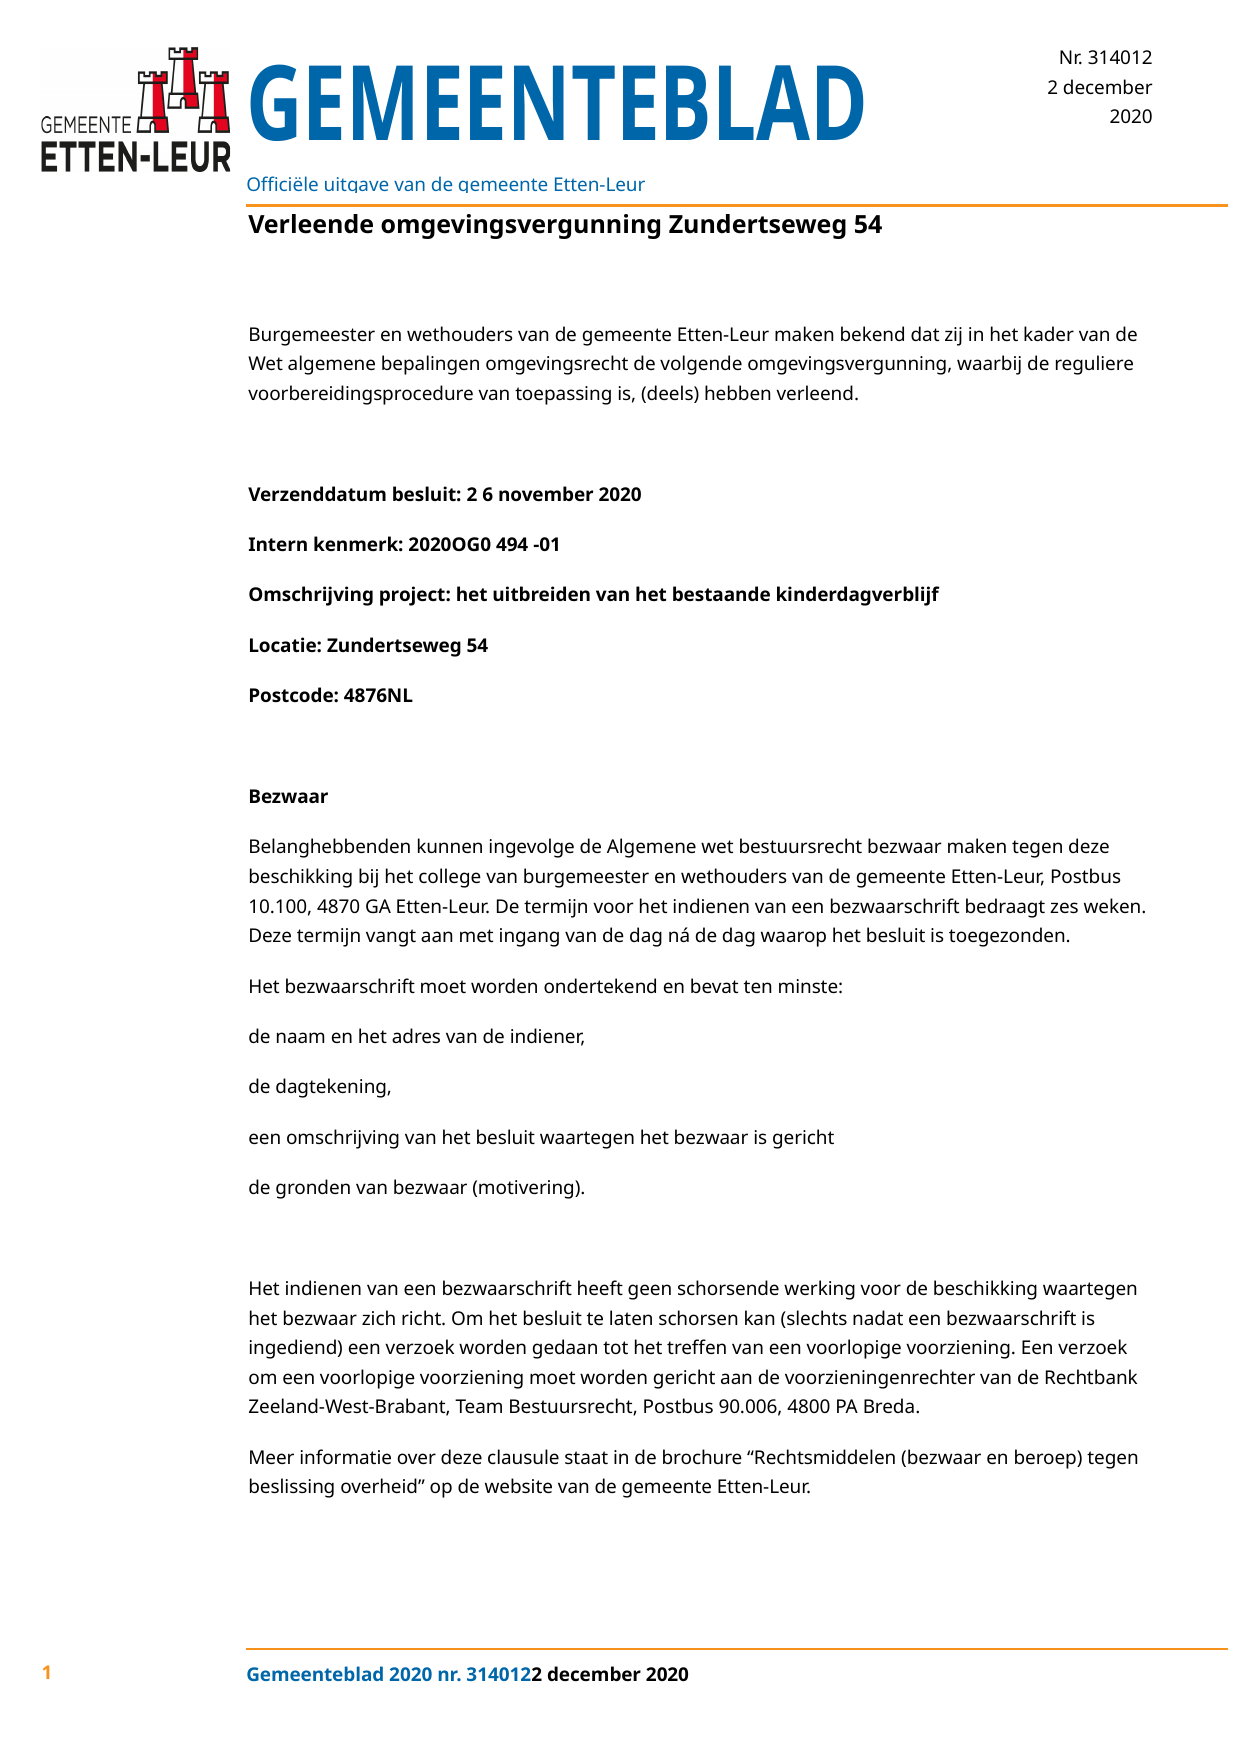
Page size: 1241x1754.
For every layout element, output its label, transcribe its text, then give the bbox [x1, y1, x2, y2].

text Het indienen van een bezwaarschrift heeft geen schorsende werking voor de beschikking waartegen het bezwaar zich richt. Om het besluit te laten schorsen kan (slechts nadat een bezwaarschrift is ingediend) een verzoek worden gedaan tot het treffen van een voorlopige voorziening. Een verzoek om een voorlopige voorziening moet worden gericht aan de voorzieningenrechter van de Rechtbank Zeeland-West-Brabant, Team Bestuursrecht, Postbus 90.006, 4800 PA Breda. [248, 1275, 1152, 1419]
text Locatie: Zundertseweg 54 [248, 632, 1152, 658]
text de gronden van bezwaar (motivering). [248, 1174, 1152, 1200]
text Belanghebbenden kunnen ingevolge de Algemene wet bestuursrecht bezwaar maken tegen deze beschikking bij het college van burgemeester en wethouders van de gemeente Etten-Leur, Postbus 10.100, 4870 GA Etten-Leur. De termijn voor het indienen van een bezwaarschrift bedraagt zes weken. Deze termijn vangt aan met ingang van de dag ná de dag waarop het besluit is toegezonden. [248, 834, 1152, 948]
text de dagtekening, [248, 1074, 1152, 1099]
text Intern kenmerk: 2020OG0 494 -01 [248, 531, 1152, 557]
text Het bezwaarschrift moet worden ondertekend en bevat ten minste: [248, 973, 1152, 998]
text Verleende omgevingsvergunning Zundertseweg 54 [248, 207, 1152, 241]
text een omschrijving van het besluit waartegen het bezwaar is gericht [248, 1124, 1152, 1150]
text Postcode: 4876NL [248, 682, 1152, 708]
text Burgemeester en wethouders van de gemeente Etten-Leur maken bekend dat zij in het kader van de Wet algemene bepalingen omgevingsrecht de volgende omgevingsvergunning, waarbij de reguliere voorbereidingsprocedure van toepassing is, (deels) hebben verleend. [248, 321, 1152, 406]
text de naam en het adres van de indiener, [248, 1023, 1152, 1049]
text Meer informatie over deze clausule staat in de brochure “Rechtsmiddelen (bezwaar en beroep) tegen beslissing overheid” op de website van de gemeente Etten-Leur. [248, 1444, 1152, 1499]
picture [41, 47, 231, 172]
text Verzenddatum besluit: 2 6 november 2020 [248, 481, 1152, 506]
text Omschrijving project: het uitbreiden van het bestaande kinderdagverblijf [248, 582, 1152, 607]
text Bezwaar [248, 783, 1152, 809]
